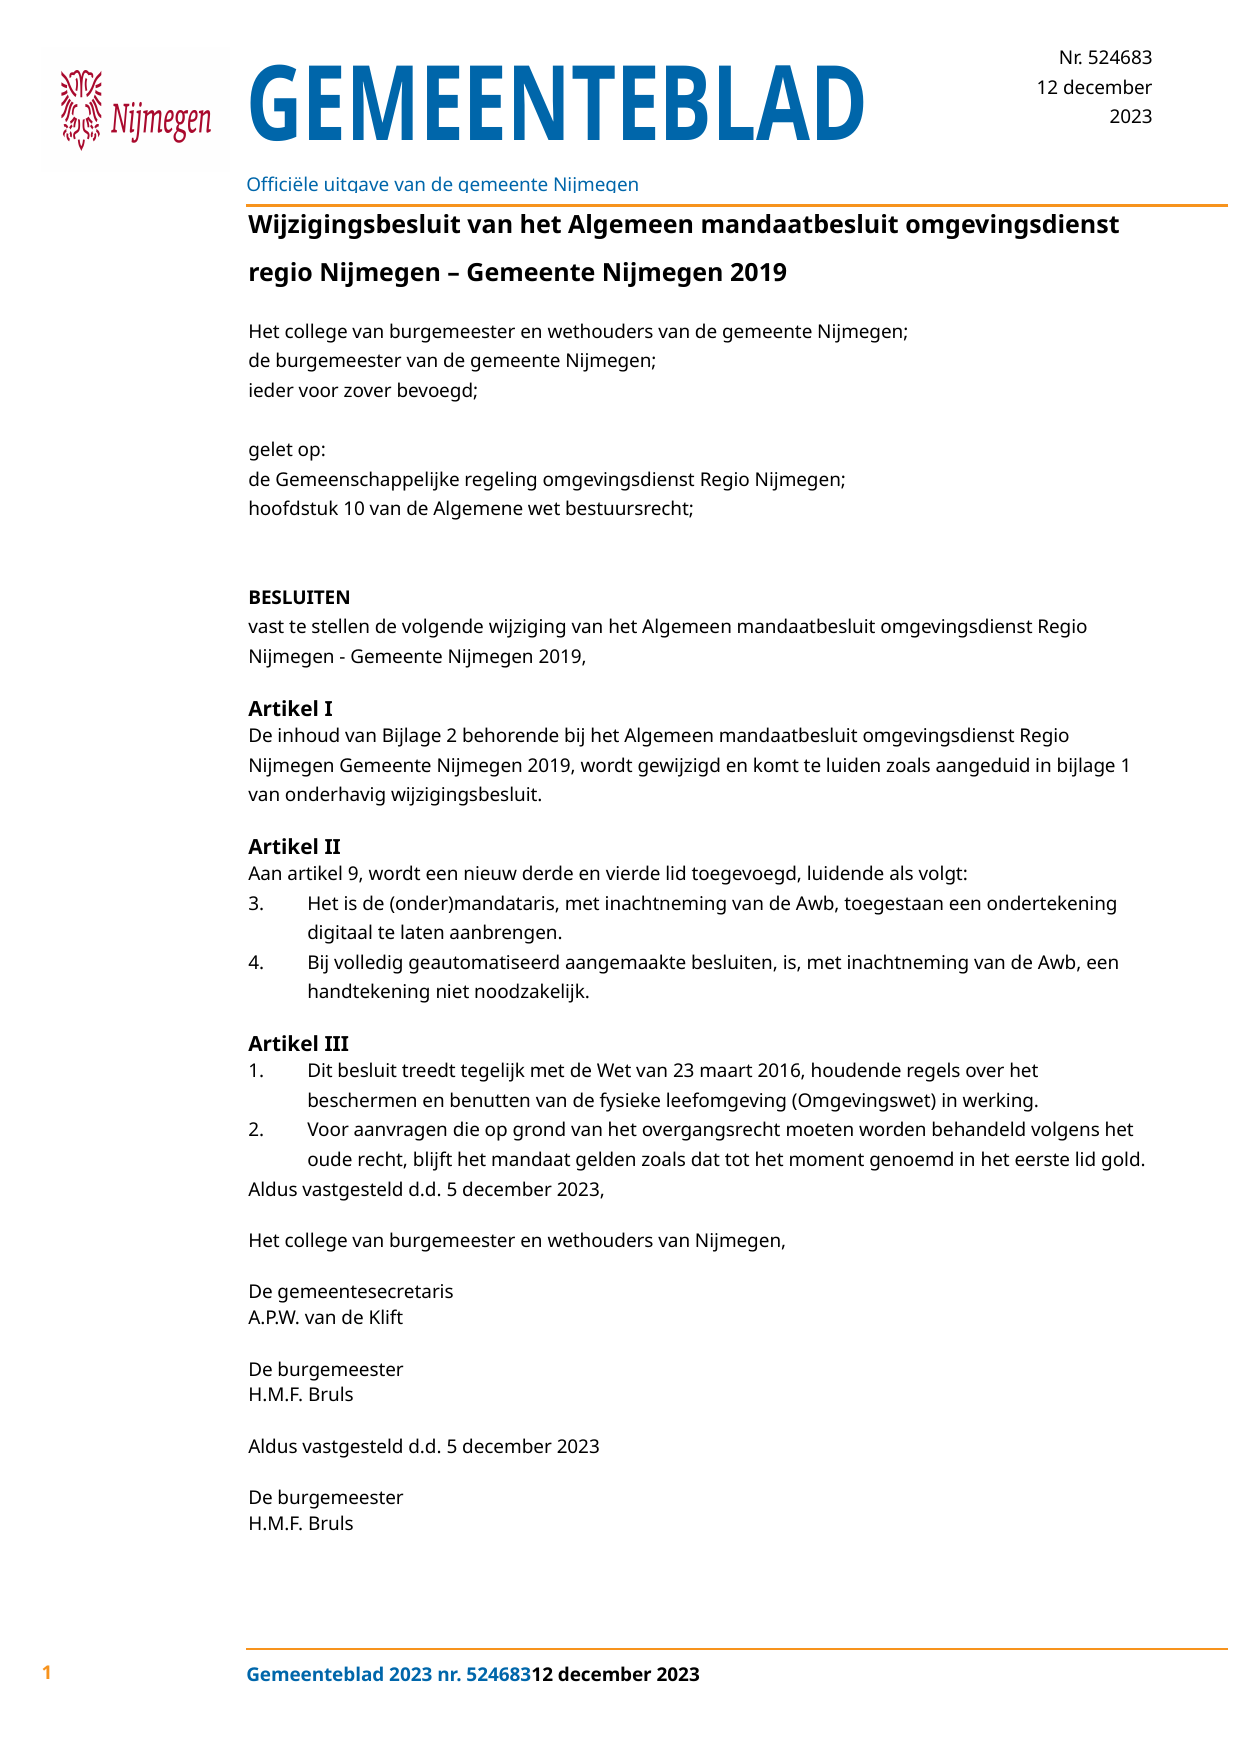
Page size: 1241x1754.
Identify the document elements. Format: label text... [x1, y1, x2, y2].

text De burgemeester [248, 1484, 1152, 1510]
text Aldus vastgesteld d.d. 5 december 2023, [248, 1176, 1152, 1201]
text de burgemeester van de gemeente Nijmegen; [248, 347, 1152, 373]
text Wijzigingsbesluit van het Algemeen mandaatbesluit omgevingsdienst regio Nijmegen – Gemeente Nijmegen 2019 [248, 207, 1152, 288]
text gelet op: [248, 436, 1152, 462]
text A.P.W. van de Klift [248, 1304, 1152, 1330]
list Bij volledig geautomatiseerd aangemaakte besluiten, is, met inachtneming van de Awb, een handtekening niet noodzakelijk. [248, 949, 1152, 1004]
text Aan artikel 9, wordt een nieuw derde en vierde lid toegevoegd, luidende als volgt: [248, 860, 1152, 886]
text de Gemeenschappelijke regeling omgevingsdienst Regio Nijmegen; [248, 466, 1152, 492]
text De burgemeester [248, 1356, 1152, 1382]
text BESLUITEN [248, 584, 1152, 610]
text vast te stellen de volgende wijziging van het Algemeen mandaatbesluit omgevingsdienst Regio Nijmegen - Gemeente Nijmegen 2019, [248, 614, 1152, 669]
text Het college van burgemeester en wethouders van Nijmegen, [248, 1227, 1152, 1253]
list Dit besluit treedt tegelijk met de Wet van 23 maart 2016, houdende regels over het beschermen en benutten van de fysieke leefomgeving (Omgevingswet) in werking. [248, 1057, 1152, 1113]
list Het is de (onder)mandataris, met inachtneming van de Awb, toegestaan een ondertekening digitaal te laten aanbrengen. [248, 890, 1152, 945]
text De inhoud van Bijlage 2 behorende bij het Algemeen mandaatbesluit omgevingsdienst Regio Nijmegen Gemeente Nijmegen 2019, wordt gewijzigd en komt te luiden zoals aangeduid in bijlage 1 van onderhavig wijzigingsbesluit. [248, 722, 1152, 807]
picture [41, 47, 231, 172]
text hoofdstuk 10 van de Algemene wet bestuursrecht; [248, 495, 1152, 521]
text H.M.F. Bruls [248, 1382, 1152, 1407]
text H.M.F. Bruls [248, 1510, 1152, 1536]
text ieder voor zover bevoegd; [248, 377, 1152, 403]
text Het college van burgemeester en wethouders van de gemeente Nijmegen; [248, 318, 1152, 344]
text Aldus vastgesteld d.d. 5 december 2023 [248, 1433, 1152, 1459]
list Voor aanvragen die op grond van het overgangsrecht moeten worden behandeld volgens het oude recht, blijft het mandaat gelden zoals dat tot het moment genoemd in het eerste lid gold. [248, 1117, 1152, 1172]
text De gemeentesecretaris [248, 1279, 1152, 1304]
text Artikel I [248, 694, 1152, 722]
text Artikel III [248, 1029, 1152, 1057]
text Artikel II [248, 832, 1152, 860]
